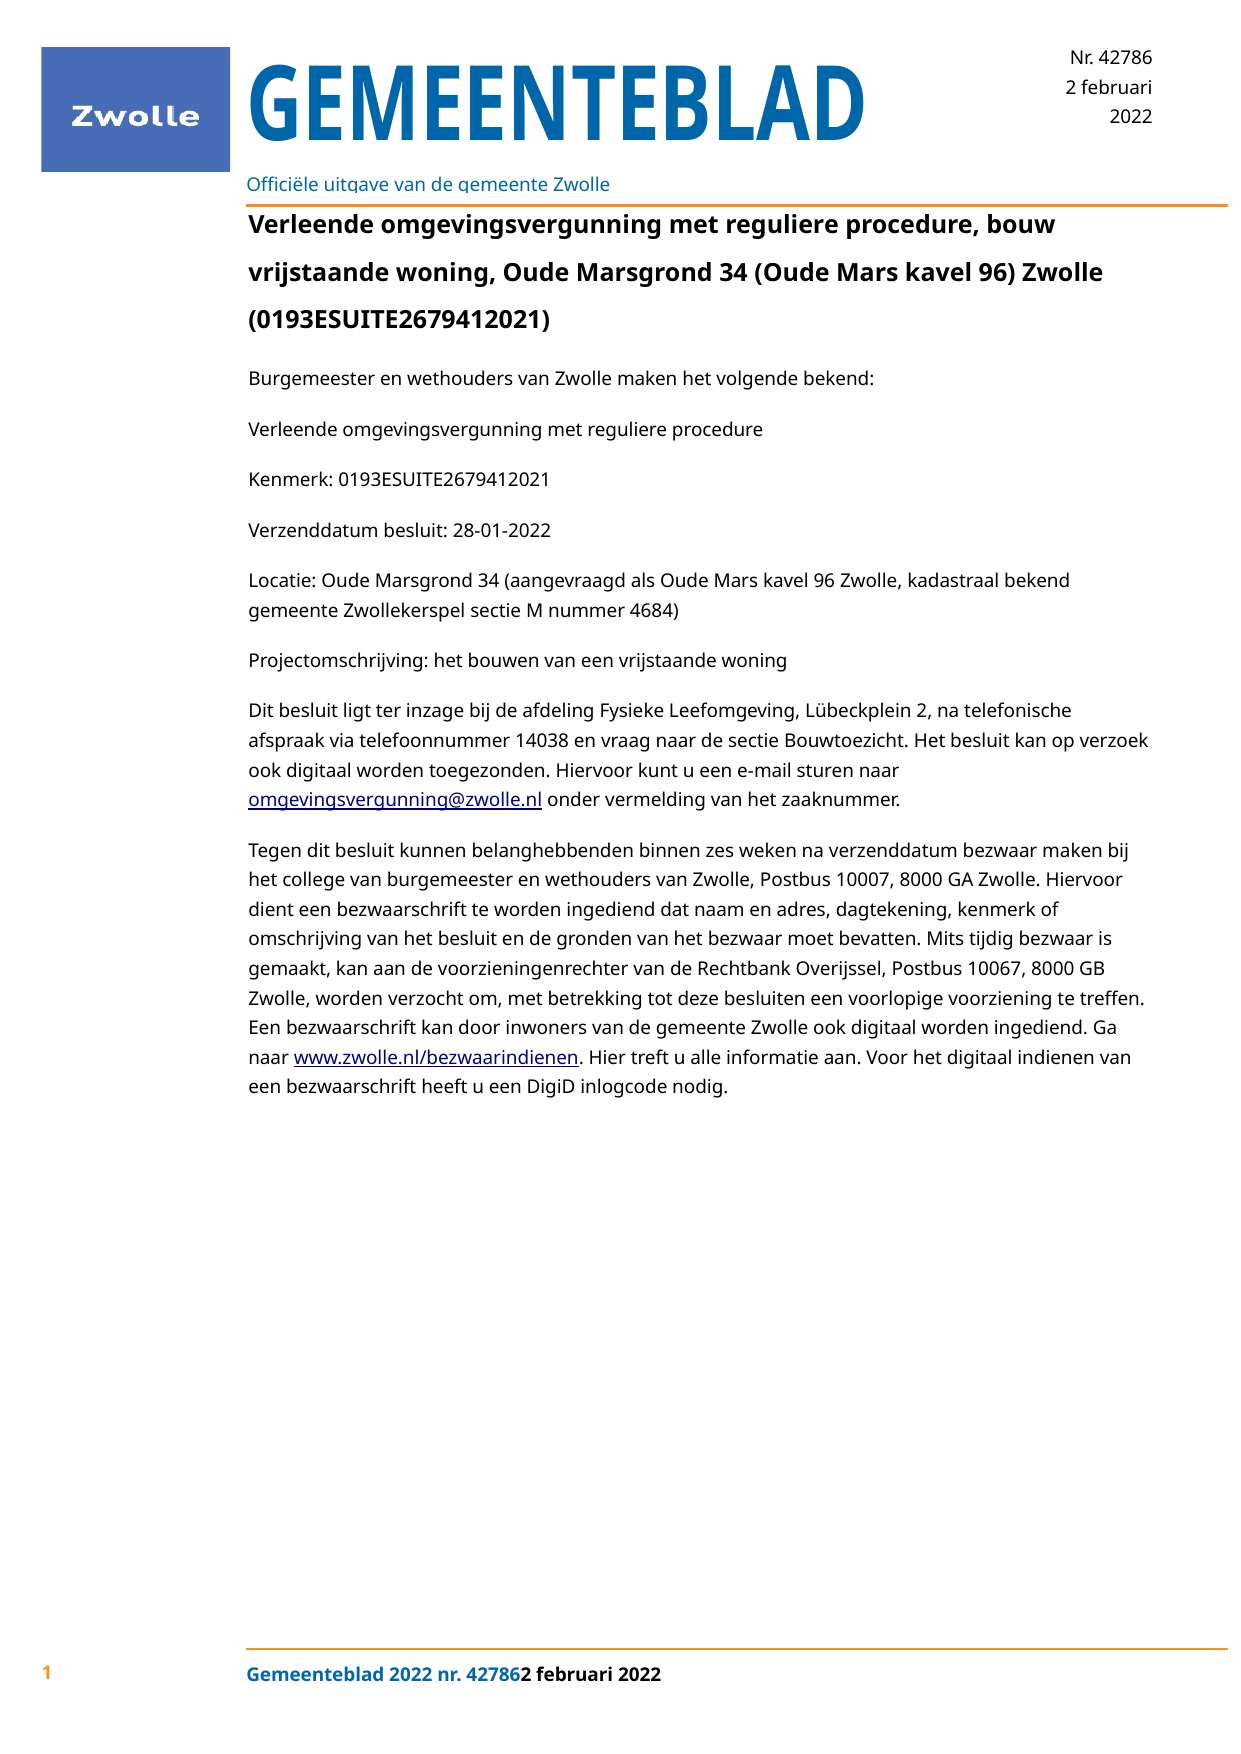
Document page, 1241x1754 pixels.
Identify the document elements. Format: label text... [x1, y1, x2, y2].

text Tegen dit besluit kunnen belanghebbenden binnen zes weken na verzenddatum bezwaar maken bij het college van burgemeester en wethouders van Zwolle, Postbus 10007, 8000 GA Zwolle. Hiervoor dient een bezwaarschrift te worden ingediend dat naam en adres, dagtekening, kenmerk of omschrijving van het besluit en de gronden van het bezwaar moet bevatten. Mits tijdig bezwaar is gemaakt, kan aan de voorzieningenrechter van de Rechtbank Overijssel, Postbus 10067, 8000 GB Zwolle, worden verzocht om, met betrekking tot deze besluiten een voorlopige voorziening te treffen. Een bezwaarschrift kan door inwoners van de gemeente Zwolle ook digitaal worden ingediend. Ga naar www.zwolle.nl/bezwaarindienen. Hier treft u alle informatie aan. Voor het digitaal indienen van een bezwaarschrift heeft u een DigiD inlogcode nodig. [248, 837, 1152, 1099]
text Locatie: Oude Marsgrond 34 (aangevraagd als Oude Mars kavel 96 Zwolle, kadastraal bekend gemeente Zwollekerspel sectie M nummer 4684) [248, 567, 1152, 622]
text Projectomschrijving: het bouwen van een vrijstaande woning [248, 647, 1152, 673]
text Dit besluit ligt ter inzage bij de afdeling Fysieke Leefomgeving, Lübeckplein 2, na telefonische afspraak via telefoonnummer 14038 en vraag naar de sectie Bouwtoezicht. Het besluit kan op verzoek ook digitaal worden toegezonden. Hiervoor kunt u een e-mail sturen naar omgevingsvergunning@zwolle.nl onder vermelding van het zaaknummer. [248, 698, 1152, 812]
text Verzenddatum besluit: 28-01-2022 [248, 517, 1152, 542]
text Kenmerk: 0193ESUITE2679412021 [248, 466, 1152, 492]
text Burgemeester en wethouders van Zwolle maken het volgende bekend: [248, 366, 1152, 391]
text Verleende omgevingsvergunning met reguliere procedure, bouw vrijstaande woning, Oude Marsgrond 34 (Oude Mars kavel 96) Zwolle (0193ESUITE2679412021) [248, 207, 1152, 336]
picture [41, 47, 231, 172]
text Verleende omgevingsvergunning met reguliere procedure [248, 416, 1152, 442]
